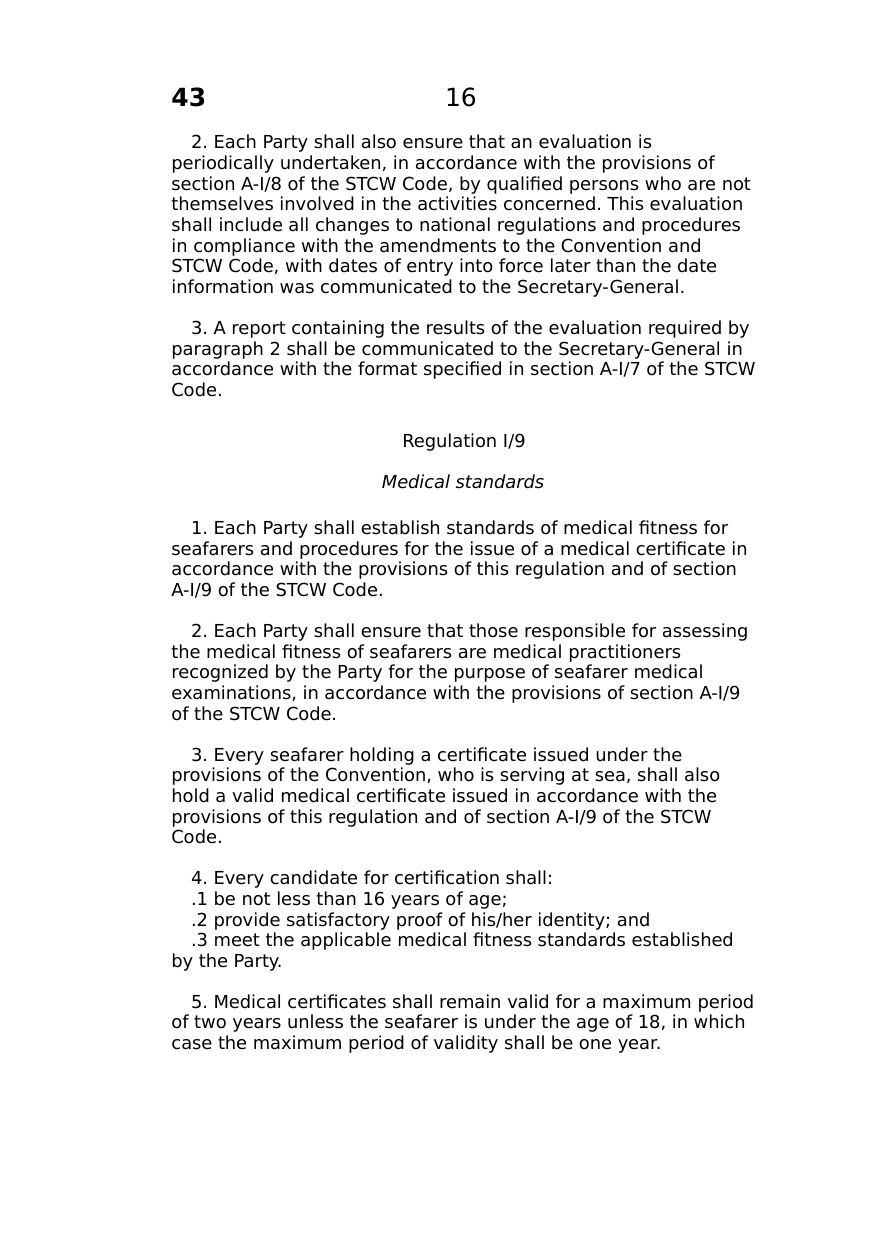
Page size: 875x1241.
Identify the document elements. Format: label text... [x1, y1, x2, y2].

subtitle Regulation I/9 Medical standards [171, 431, 756, 493]
text 2. Each Party shall ensure that those responsible for assessing the medical fitness of seafarers are medical practitioners recognized by the Party for the purpose of seafarer medical examinations, in accordance with the provisions of section A-I/9 of the STCW Code. [171, 621, 756, 724]
text 3. Every seafarer holding a certificate issued under the provisions of the Convention, who is serving at sea, shall also hold a valid medical certificate issued in accordance with the provisions of this regulation and of section A-I/9 of the STCW Code. [171, 744, 756, 848]
text 4. Every candidate for certification shall: [171, 868, 756, 889]
text 5. Medical certificates shall remain valid for a maximum period of two years unless the seafarer is under the age of 18, in which case the maximum period of validity shall be one year. [171, 992, 756, 1054]
text .1 be not less than 16 years of age; [171, 889, 756, 909]
text .2 provide satisfactory proof of his/her identity; and [171, 909, 756, 930]
text 2. Each Party shall also ensure that an evaluation is periodically undertaken, in accordance with the provisions of section A-I/8 of the STCW Code, by qualified persons who are not themselves involved in the activities concerned. This evaluation shall include all changes to national regulations and procedures in compliance with the amendments to the Convention and STCW Code, with dates of entry into force later than the date information was communicated to the Secretary-General. [171, 132, 756, 298]
text 1. Each Party shall establish standards of medical fitness for seafarers and procedures for the issue of a medical certificate in accordance with the provisions of this regulation and of section A-I/9 of the STCW Code. [171, 518, 756, 601]
text .3 meet the applicable medical fitness standards established by the Party. [171, 930, 756, 972]
text 3. A report containing the results of the evaluation required by paragraph 2 shall be communicated to the Secretary-General in accordance with the format specified in section A-I/7 of the STCW Code. [171, 318, 756, 401]
